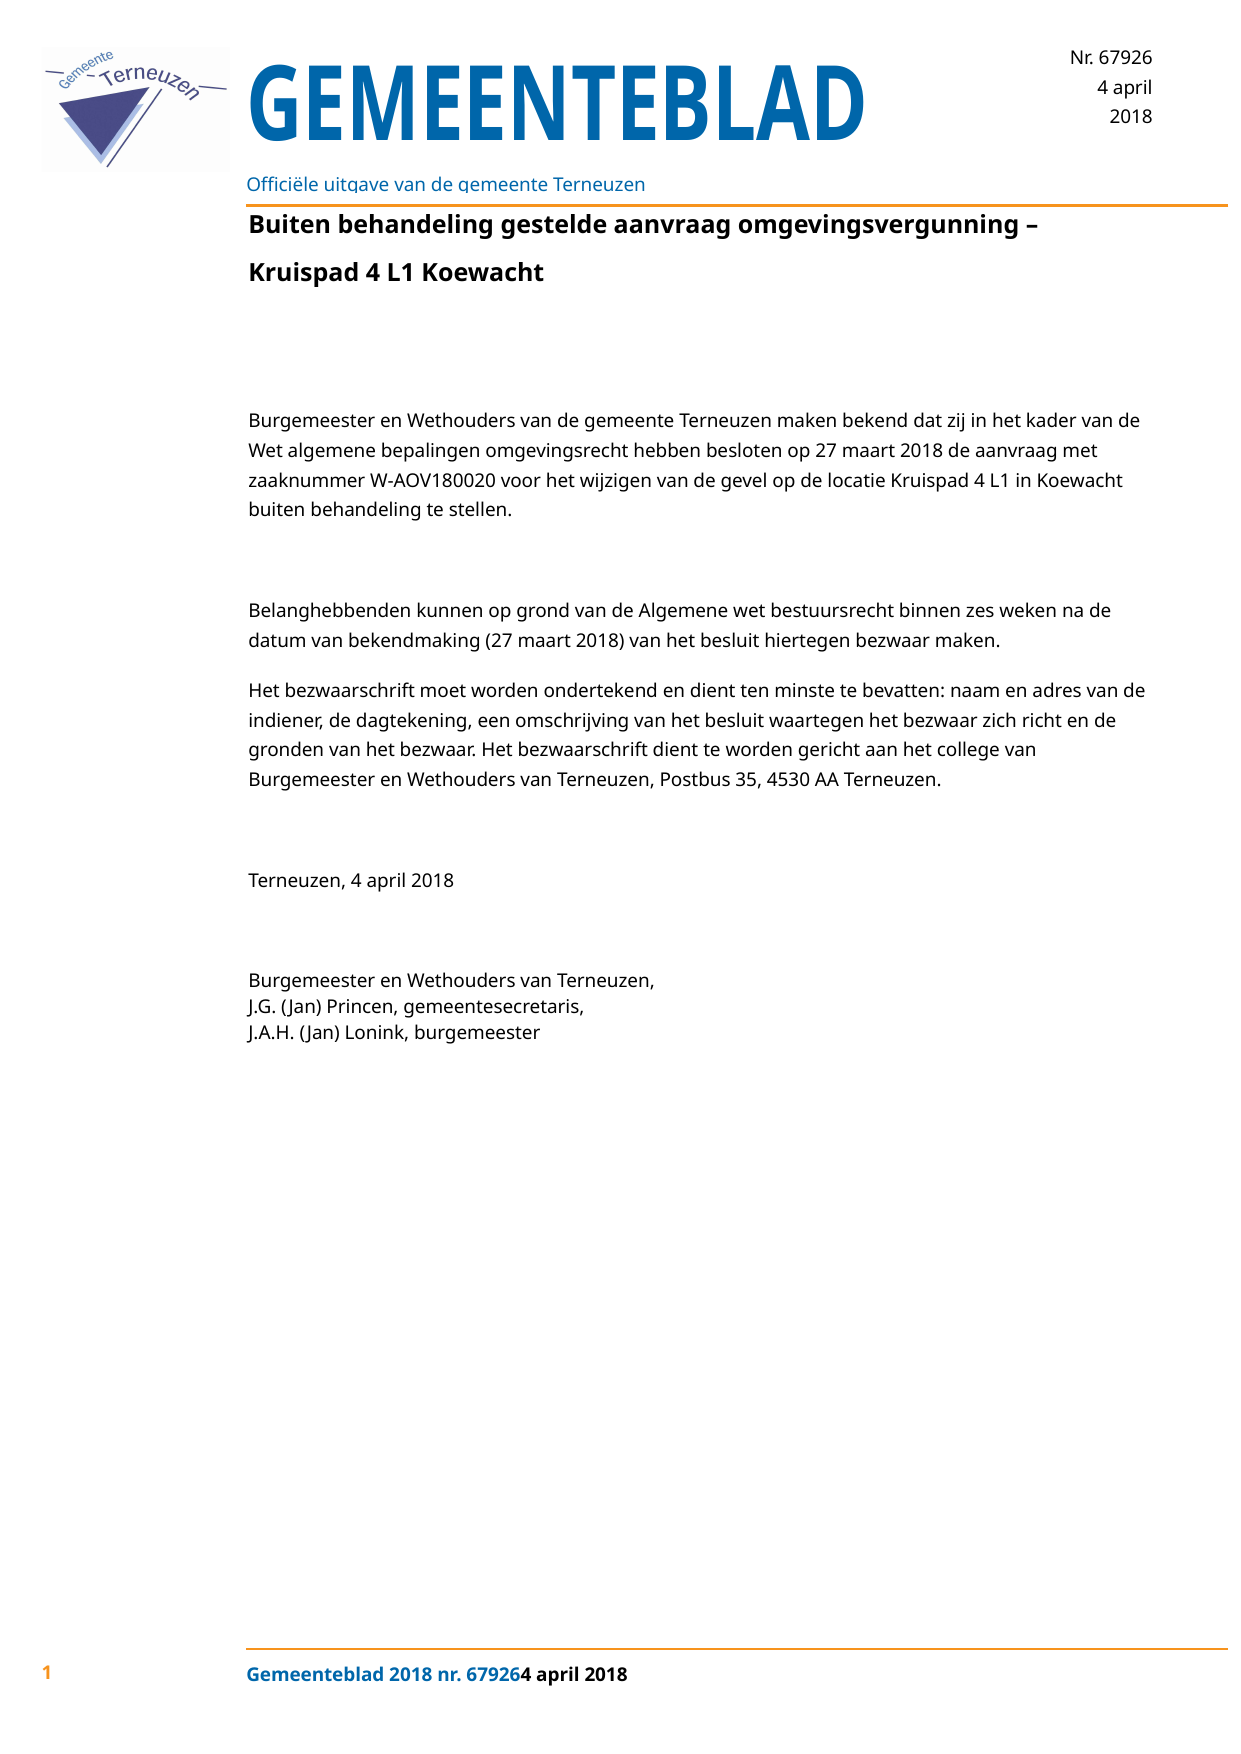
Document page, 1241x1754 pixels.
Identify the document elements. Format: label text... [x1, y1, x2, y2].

picture [41, 47, 231, 172]
text Het bezwaarschrift moet worden ondertekend en dient ten minste te bevatten: naam en adres van de indiener, de dagtekening, een omschrijving van het besluit waartegen het bezwaar zich richt en de gronden van het bezwaar. Het bezwaarschrift dient te worden gericht aan het college van Burgemeester en Wethouders van Terneuzen, Postbus 35, 4530 AA Terneuzen. [248, 677, 1152, 792]
table_cell J.A.H. (Jan) Lonink, burgemeester [248, 1019, 1152, 1045]
table_cell [837, 994, 1152, 1019]
text Buiten behandeling gestelde aanvraag omgevingsvergunning – Kruispad 4 L1 Koewacht [248, 207, 1152, 288]
text Terneuzen, 4 april 2018 [248, 867, 1152, 892]
table_header Burgemeester en Wethouders van Terneuzen, [248, 968, 1152, 993]
table_cell J.G. (Jan) Princen, gemeentesecretaris, [248, 994, 837, 1019]
text Burgemeester en Wethouders van de gemeente Terneuzen maken bekend dat zij in het kader van de Wet algemene bepalingen omgevingsrecht hebben besloten op 27 maart 2018 de aanvraag met zaaknummer W-AOV180020 voor het wijzigen van de gevel op de locatie Kruispad 4 L1 in Koewacht buiten behandeling te stellen. [248, 408, 1152, 522]
text Belanghebbenden kunnen op grond van de Algemene wet bestuursrecht binnen zes weken na de datum van bekendmaking (27 maart 2018) van het besluit hiertegen bezwaar maken. [248, 597, 1152, 652]
